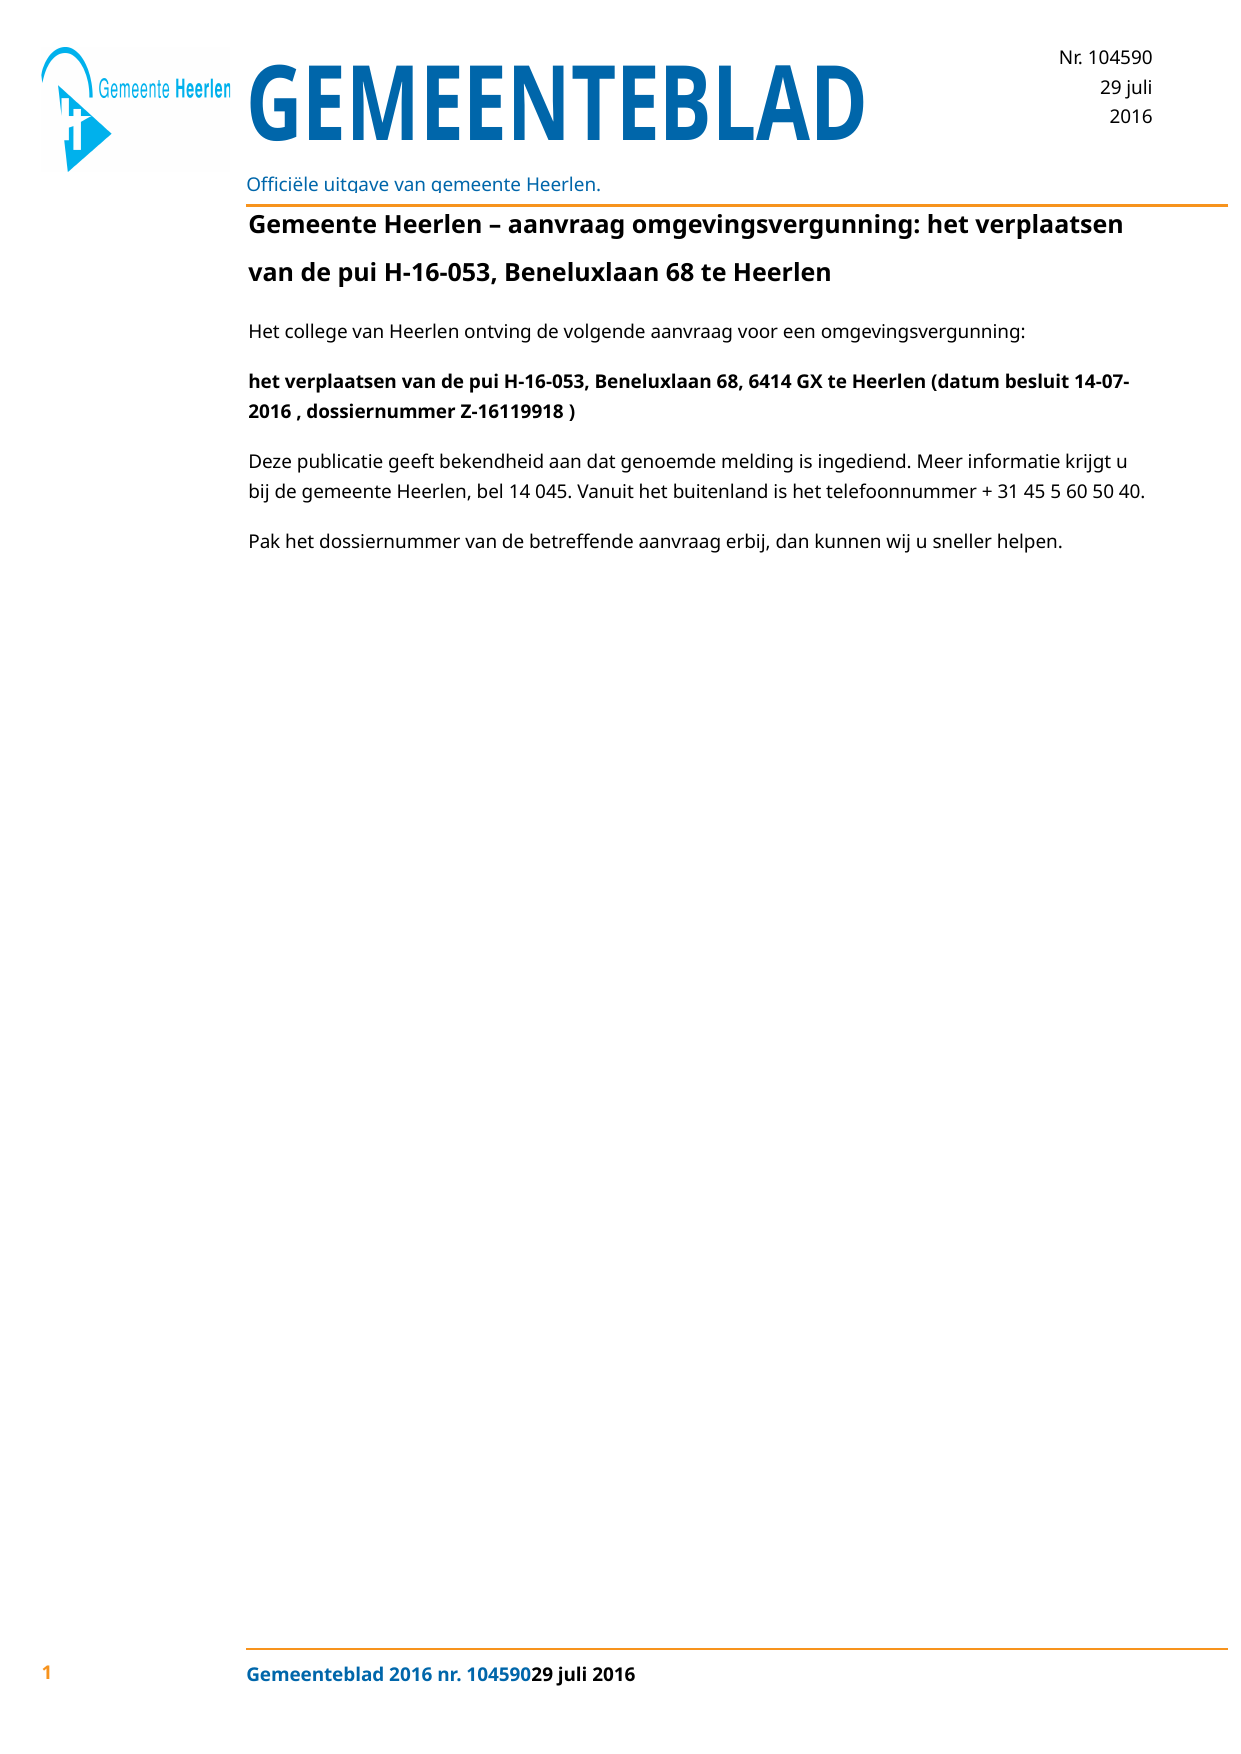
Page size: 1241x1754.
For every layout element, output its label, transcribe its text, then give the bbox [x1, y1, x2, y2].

picture [41, 47, 58, 70]
text Het college van Heerlen ontving de volgende aanvraag voor een omgevingsvergunning: [248, 318, 1152, 344]
picture [41, 47, 231, 172]
text Gemeente Heerlen – aanvraag omgevingsvergunning: het verplaatsen van de pui H-16-053, Beneluxlaan 68 te Heerlen [248, 207, 1152, 288]
text Pak het dossiernummer van de betreffende aanvraag erbij, dan kunnen wij u sneller helpen. [248, 528, 1152, 554]
text het verplaatsen van de pui H-16-053, Beneluxlaan 68, 6414 GX te Heerlen (datum besluit 14-07-2016 , dossiernummer Z-16119918 ) [248, 368, 1152, 424]
text Deze publicatie geeft bekendheid aan dat genoemde melding is ingediend. Meer informatie krijgt u bij de gemeente Heerlen, bel 14 045. Vanuit het buitenland is het telefoonnummer + 31 45 5 60 50 40. [248, 448, 1152, 504]
